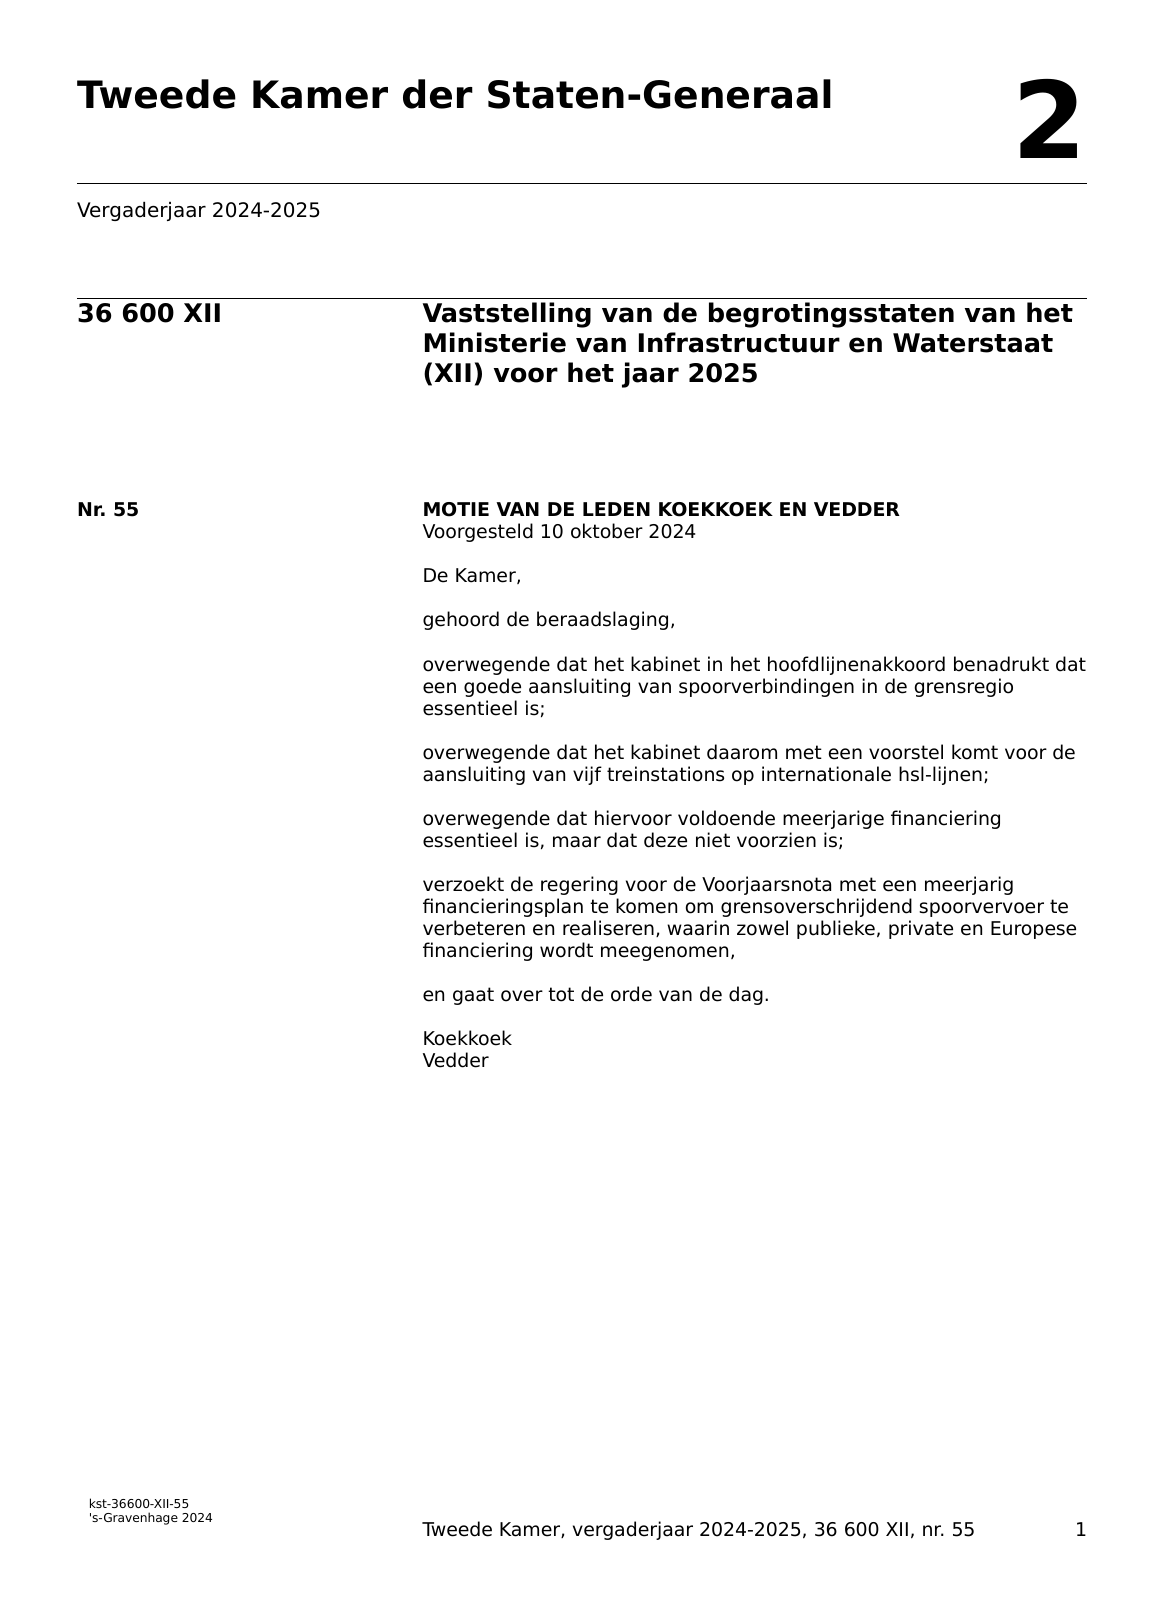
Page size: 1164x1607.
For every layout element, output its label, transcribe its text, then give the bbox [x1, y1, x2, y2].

text Koekkoek [422, 1028, 1087, 1050]
table_header Tweede Kamer der Staten-Generaal [77, 59, 886, 183]
table_cell Vergaderjaar 2024-2025 [77, 184, 1087, 298]
subtitle 36 600 XII Vaststelling van de begrotingsstaten van het Ministerie van Infrastructuur en Waterstaat (XII) voor het jaar 2025 [77, 299, 1087, 388]
subtitle Nr. 55 MOTIE VAN DE LEDEN KOEKKOEK EN VEDDER [77, 499, 1087, 521]
text De Kamer, [422, 565, 1087, 587]
text overwegende dat hiervoor voldoende meerjarige financiering essentieel is, maar dat deze niet voorzien is; [422, 808, 1087, 852]
text overwegende dat het kabinet in het hoofdlijnenakkoord benadrukt dat een goede aansluiting van spoorverbindingen in de grensregio essentieel is; [422, 653, 1087, 719]
text kst-36600-XII-55 [88, 1497, 323, 1511]
text gehoord de beraadslaging, [422, 609, 1087, 631]
table_header 2 [886, 59, 1087, 183]
text overwegende dat het kabinet daarom met een voorstel komt voor de aansluiting van vijf treinstations op internationale hsl-lijnen; [422, 742, 1087, 786]
text 's-Gravenhage 2024 [88, 1511, 323, 1525]
text verzoekt de regering voor de Voorjaarsnota met een meerjarig financieringsplan te komen om grensoverschrijdend spoorvervoer te verbeteren en realiseren, waarin zowel publieke, private en Europese financiering wordt meegenomen, [422, 874, 1087, 962]
text Voorgesteld 10 oktober 2024 [422, 521, 1087, 543]
text en gaat over tot de orde van de dag. [422, 984, 1087, 1006]
text Vedder [422, 1050, 1087, 1072]
